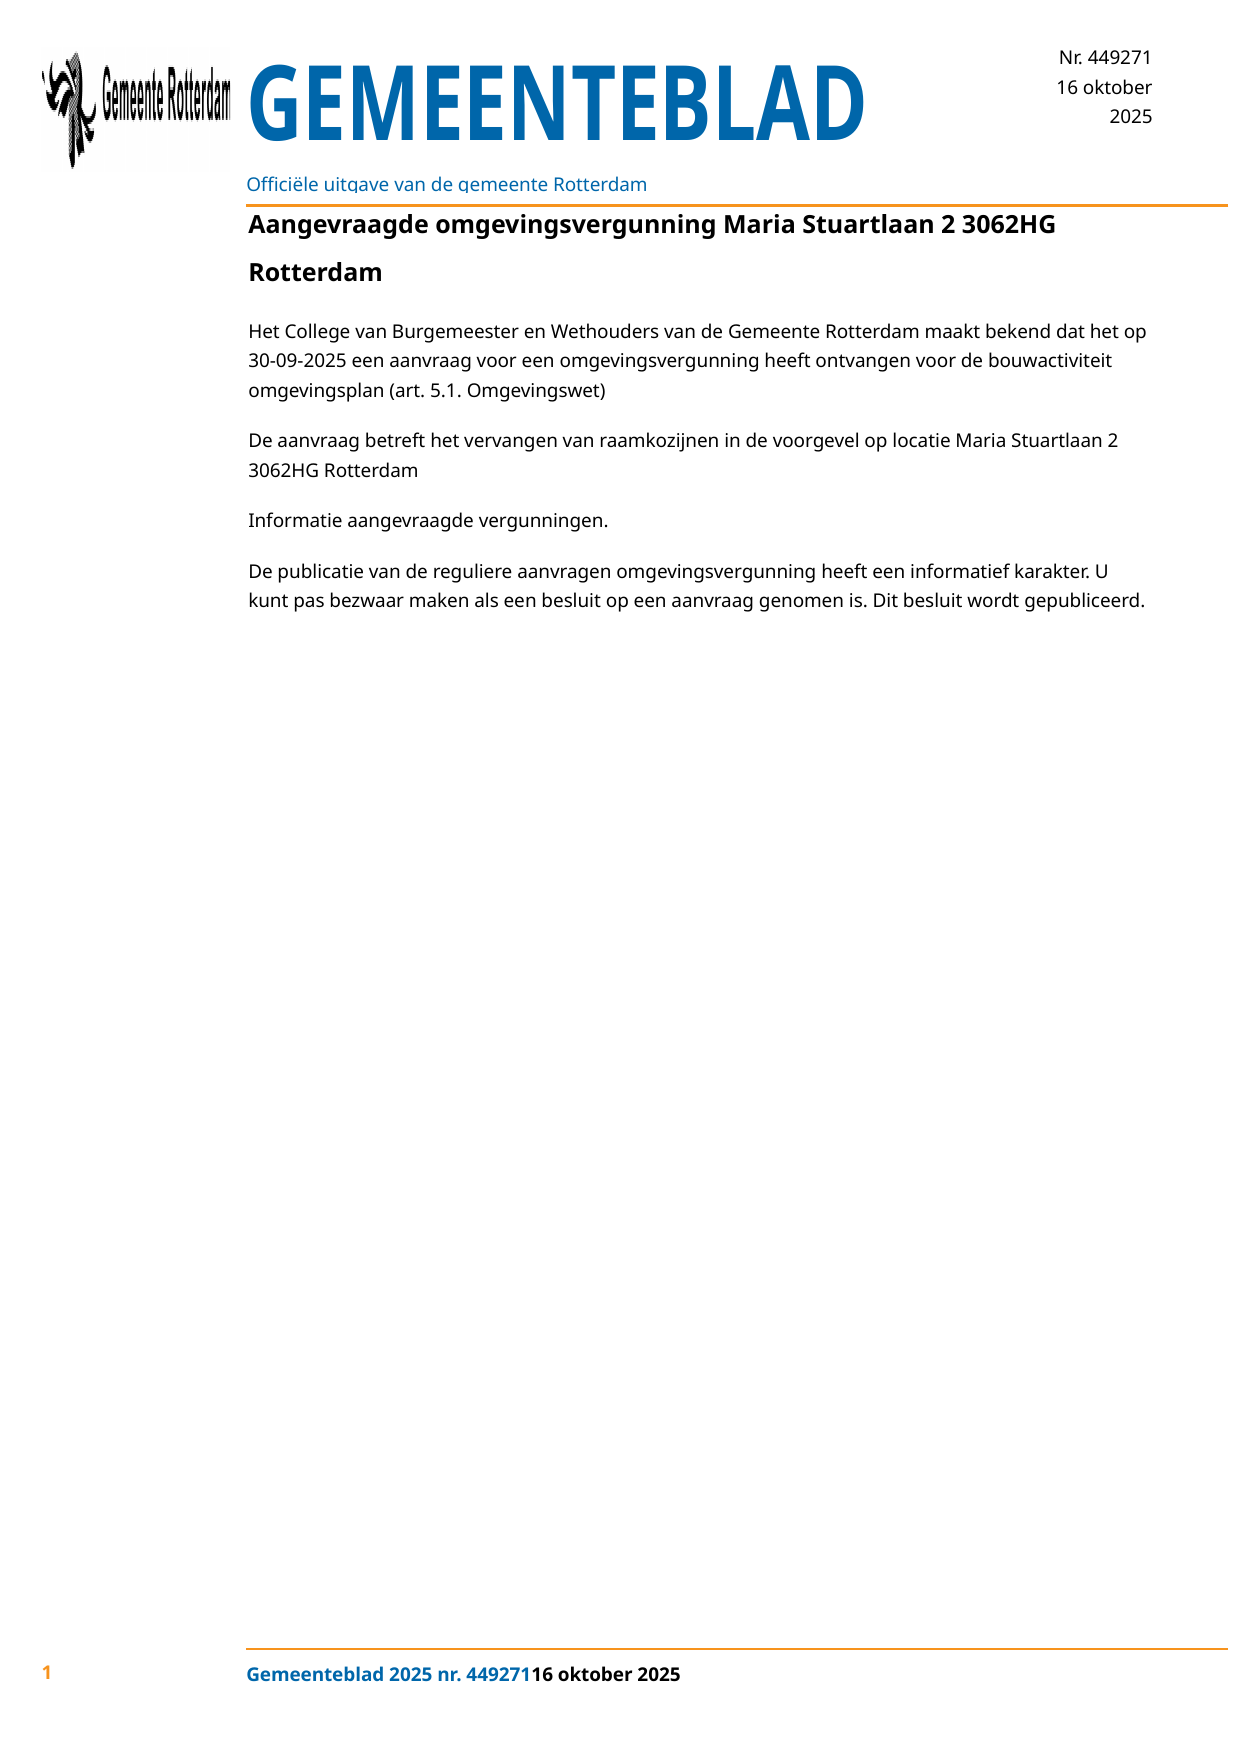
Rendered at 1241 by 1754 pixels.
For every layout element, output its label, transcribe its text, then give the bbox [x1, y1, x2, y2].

text De publicatie van de reguliere aanvragen omgevingsvergunning heeft een informatief karakter. U kunt pas bezwaar maken als een besluit op een aanvraag genomen is. Dit besluit wordt gepubliceerd. [248, 558, 1152, 613]
text De aanvraag betreft het vervangen van raamkozijnen in de voorgevel op locatie Maria Stuartlaan 2 3062HG Rotterdam [248, 427, 1152, 483]
text Informatie aangevraagde vergunningen. [248, 507, 1152, 533]
text Het College van Burgemeester en Wethouders van de Gemeente Rotterdam maakt bekend dat het op 30-09-2025 een aanvraag voor een omgevingsvergunning heeft ontvangen voor de bouwactiviteit omgevingsplan (art. 5.1. Omgevingswet) [248, 318, 1152, 403]
text Aangevraagde omgevingsvergunning Maria Stuartlaan 2 3062HG Rotterdam [248, 207, 1152, 288]
picture [41, 47, 231, 172]
